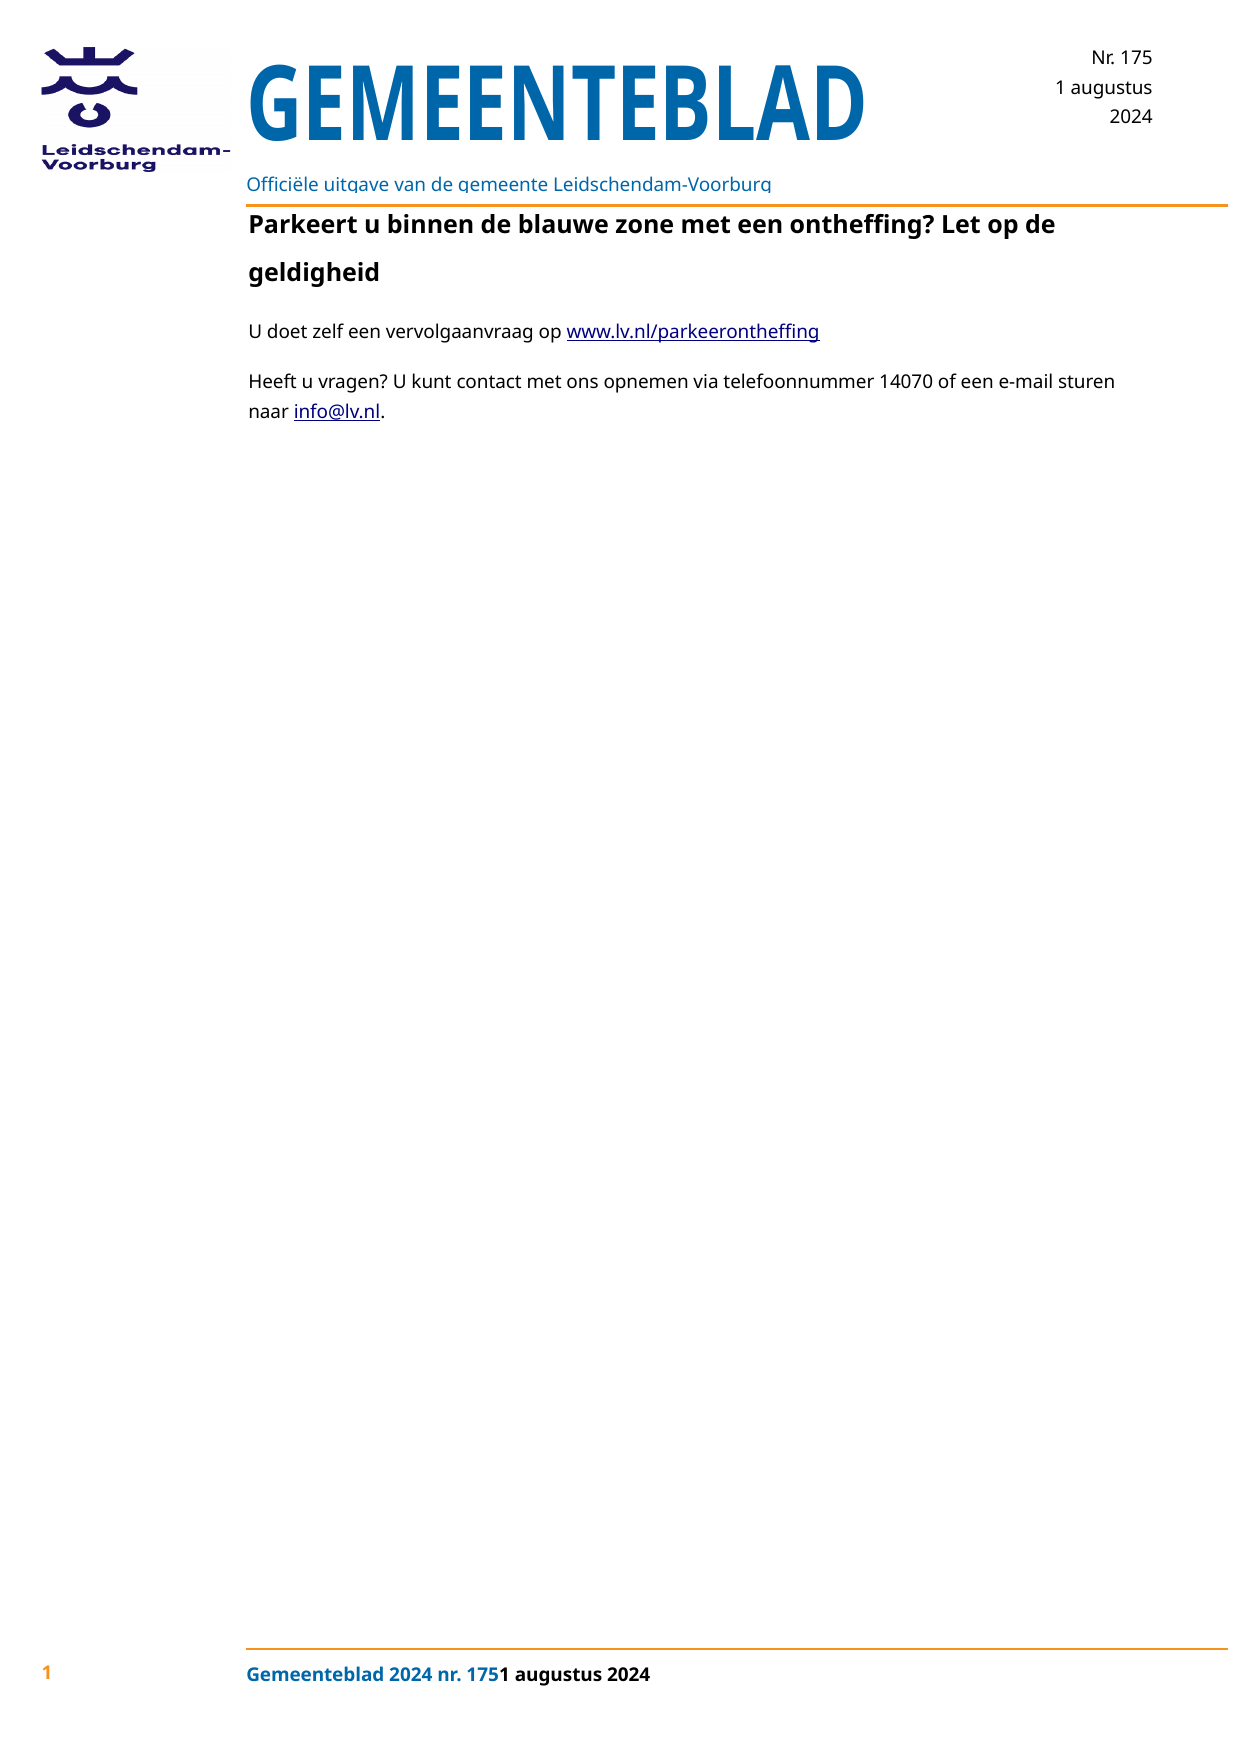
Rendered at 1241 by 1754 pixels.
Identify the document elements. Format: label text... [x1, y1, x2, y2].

text U doet zelf een vervolgaanvraag op www.lv.nl/parkeerontheffing [248, 318, 1152, 344]
picture [41, 47, 231, 172]
text Parkeert u binnen de blauwe zone met een ontheffing? Let op de geldigheid [248, 207, 1152, 288]
text Heeft u vragen? U kunt contact met ons opnemen via telefoonnummer 14070 of een e-mail sturen naar info@lv.nl. [248, 368, 1152, 424]
